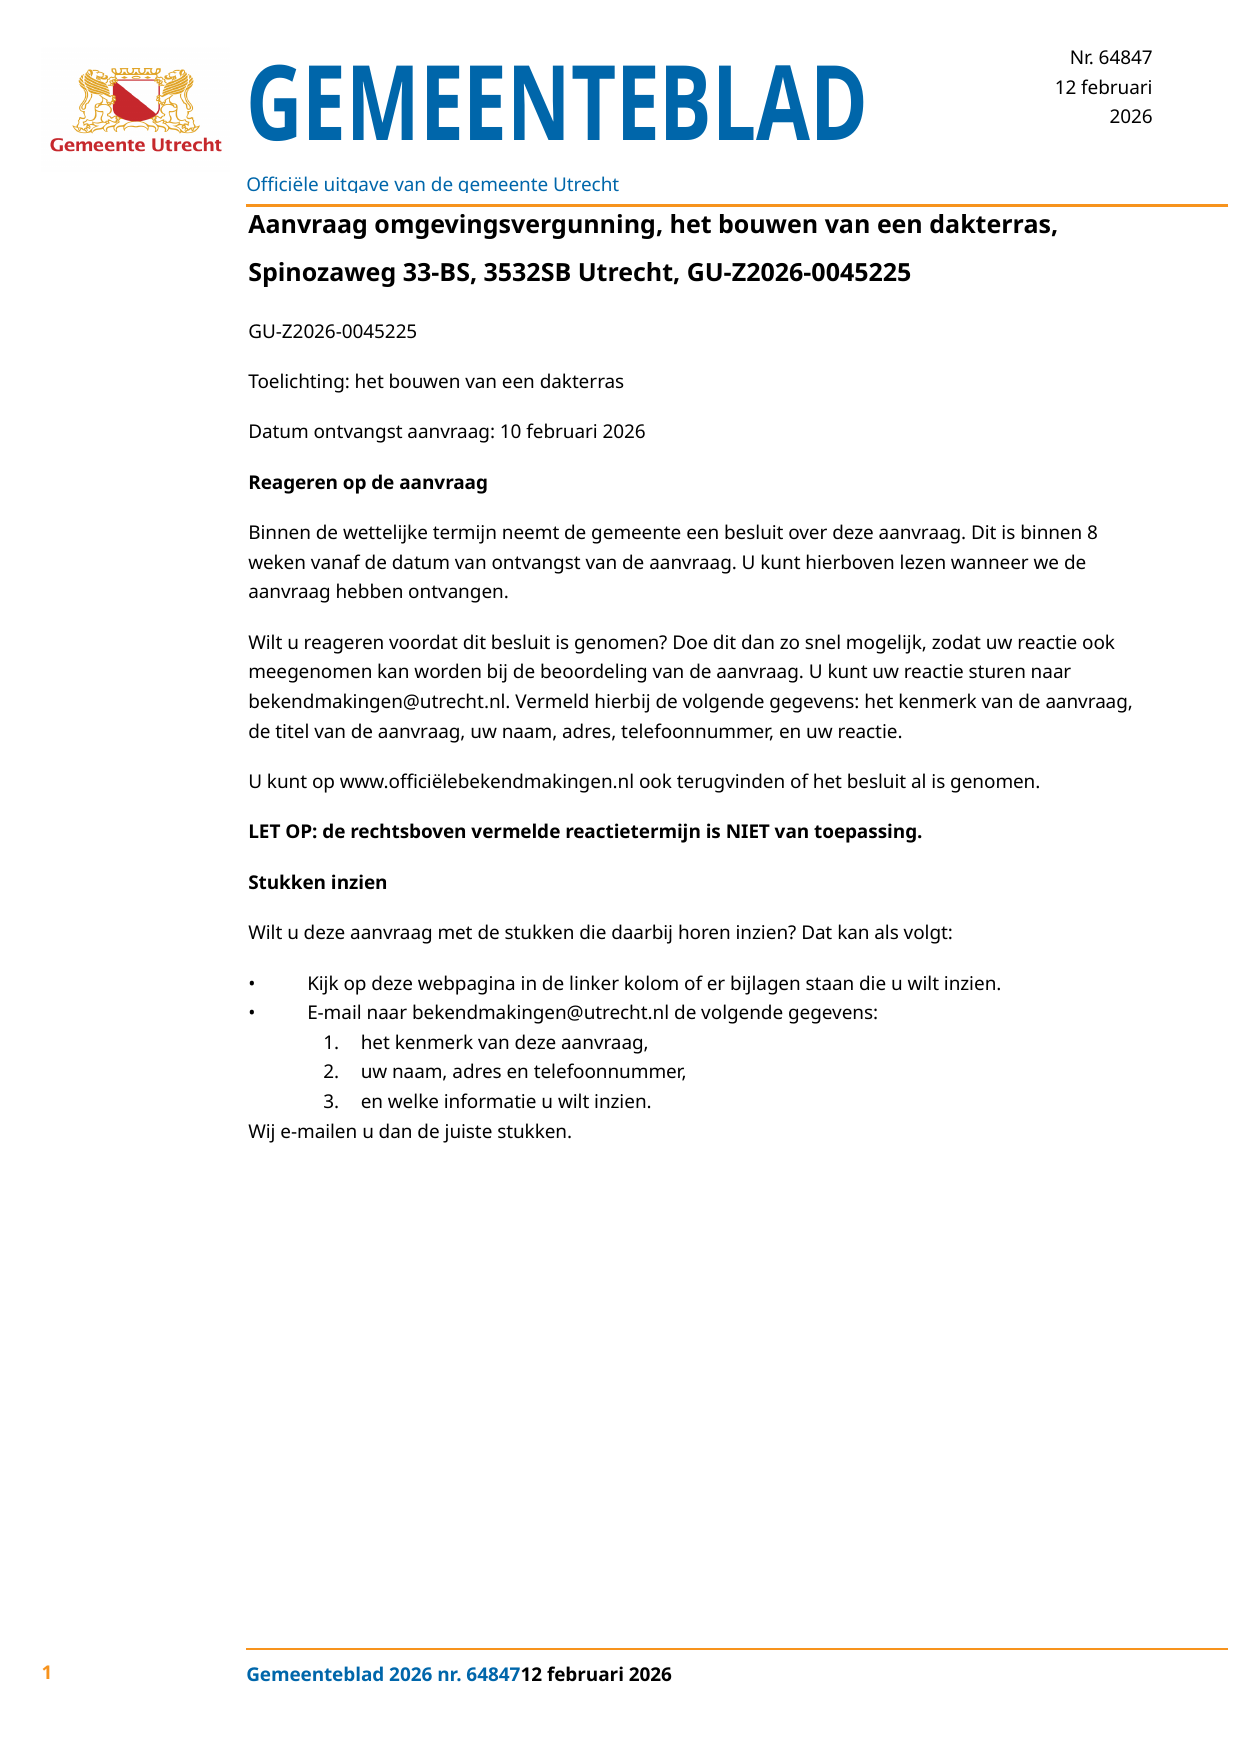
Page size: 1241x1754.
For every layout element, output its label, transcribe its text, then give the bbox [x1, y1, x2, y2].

text U kunt op www.officiëlebekendmakingen.nl ook terugvinden of het besluit al is genomen. [248, 768, 1152, 794]
picture [41, 47, 231, 172]
text GU-Z2026-0045225 [248, 318, 1152, 344]
list en welke informatie u wilt inzien. [323, 1088, 1152, 1114]
text LET OP: de rechtsboven vermelde reactietermijn is NIET van toepassing. [248, 819, 1152, 844]
text Reageren op de aanvraag [248, 469, 1152, 495]
text Toelichting: het bouwen van een dakterras [248, 368, 1152, 394]
text Binnen de wettelijke termijn neemt de gemeente een besluit over deze aanvraag. Dit is binnen 8 weken vanaf de datum van ontvangst van de aanvraag. U kunt hierboven lezen wanneer we de aanvraag hebben ontvangen. [248, 519, 1152, 604]
text Datum ontvangst aanvraag: 10 februari 2026 [248, 419, 1152, 444]
text Wij e-mailen u dan de juiste stukken. [248, 1118, 1152, 1144]
list uw naam, adres en telefoonnummer, [323, 1059, 1152, 1084]
list E-mail naar bekendmakingen@utrecht.nl de volgende gegevens: [248, 999, 1152, 1025]
list Kijk op deze webpagina in de linker kolom of er bijlagen staan die u wilt inzien. [248, 970, 1152, 996]
text Wilt u reageren voordat dit besluit is genomen? Doe dit dan zo snel mogelijk, zodat uw reactie ook meegenomen kan worden bij de beoordeling van de aanvraag. U kunt uw reactie sturen naar bekendmakingen@utrecht.nl. Vermeld hierbij de volgende gegevens: het kenmerk van de aanvraag, de titel van de aanvraag, uw naam, adres, telefoonnummer, en uw reactie. [248, 629, 1152, 744]
text Aanvraag omgevingsvergunning, het bouwen van een dakterras, Spinozaweg 33-BS, 3532SB Utrecht, GU-Z2026-0045225 [248, 207, 1152, 288]
text Stukken inzien [248, 869, 1152, 895]
list het kenmerk van deze aanvraag, [323, 1029, 1152, 1055]
text Wilt u deze aanvraag met de stukken die daarbij horen inzien? Dat kan als volgt: [248, 919, 1152, 945]
